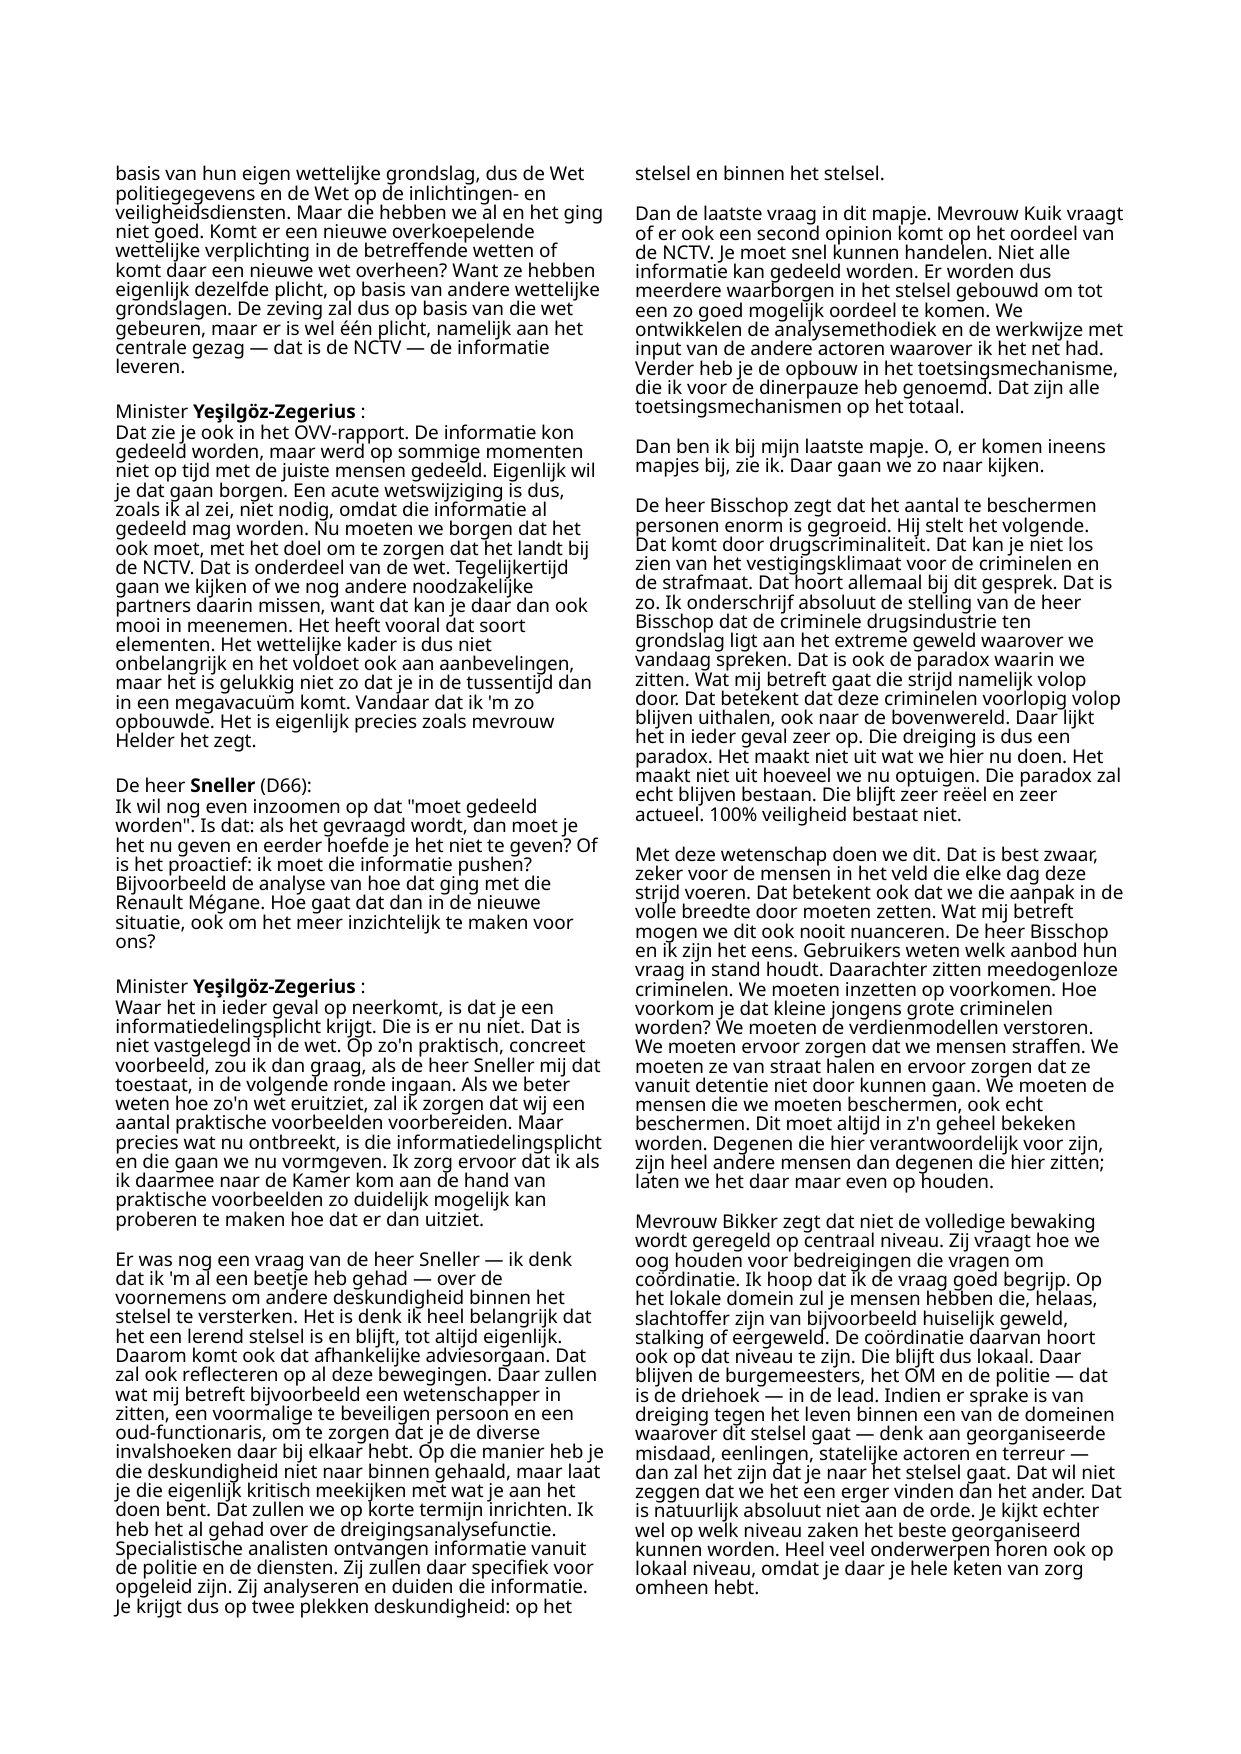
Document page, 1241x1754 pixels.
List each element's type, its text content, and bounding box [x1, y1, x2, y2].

text Ik wil nog even inzoomen op dat "moet gedeeld worden". Is dat: als het gevraagd wordt, dan moet je het nu geven en eerder hoefde je het niet te geven? Of is het proactief: ik moet die informatie pushen? Bijvoorbeeld de analyse van hoe dat ging met die Renault Mégane. Hoe gaat dat dan in de nieuwe situatie, ook om het meer inzichtelijk te maken voor ons? [115, 798, 605, 952]
text De heer Sneller (D66): [115, 772, 605, 798]
text Waar het in ieder geval op neerkomt, is dat je een informatiedelingsplicht krijgt. Die is er nu niet. Dat is niet vastgelegd in de wet. Op zo'n praktisch, concreet voorbeeld, zou ik dan graag, als de heer Sneller mij dat toestaat, in de volgende ronde ingaan. Als we beter weten hoe zo'n wet eruitziet, zal ik zorgen dat wij een aantal praktische voorbeelden voorbereiden. Maar precies wat nu ontbreekt, is die informatiedelingsplicht en die gaan we nu vormgeven. Ik zorg ervoor dat ik als ik daarmee naar de Kamer kom aan de hand van praktische voorbeelden zo duidelijk mogelijk kan proberen te maken hoe dat er dan uitziet. [115, 999, 605, 1230]
text Mevrouw Bikker zegt dat niet de volledige bewaking wordt geregeld op centraal niveau. Zij vraagt hoe we oog houden voor bedreigingen die vragen om coördinatie. Ik hoop dat ik de vraag goed begrijp. Op het lokale domein zul je mensen hebben die, helaas, slachtoffer zijn van bijvoorbeeld huiselijk geweld, stalking of eergeweld. De coördinatie daarvan hoort ook op dat niveau te zijn. Die blijft dus lokaal. Daar blijven de burgemeesters, het OM en de politie — dat is de driehoek — in de lead. Indien er sprake is van dreiging tegen het leven binnen een van de domeinen waarover dit stelsel gaat — denk aan georganiseerde misdaad, eenlingen, statelijke actoren en terreur — dan zal het zijn dat je naar het stelsel gaat. Dat wil niet zeggen dat we het een erger vinden dan het ander. Dat is natuurlijk absoluut niet aan de orde. Je kijkt echter wel op welk niveau zaken het beste georganiseerd kunnen worden. Heel veel onderwerpen horen ook op lokaal niveau, omdat je daar je hele keten van zorg omheen hebt. [635, 1213, 1125, 1599]
text stelsel en binnen het stelsel. [635, 165, 1125, 184]
text Dan de laatste vraag in dit mapje. Mevrouw Kuik vraagt of er ook een second opinion komt op het oordeel van de NCTV. Je moet snel kunnen handelen. Niet alle informatie kan gedeeld worden. Er worden dus meerdere waarborgen in het stelsel gebouwd om tot een zo goed mogelijk oordeel te komen. We ontwikkelen de analysemethodiek en de werkwijze met input van de andere actoren waarover ik het net had. Verder heb je de opbouw in het toetsingsmechanisme, die ik voor de dinerpauze heb genoemd. Dat zijn alle toetsingsmechanismen op het totaal. [635, 205, 1125, 417]
text Dan ben ik bij mijn laatste mapje. O, er komen ineens mapjes bij, zie ik. Daar gaan we zo naar kijken. [635, 438, 1125, 477]
text Dat zie je ook in het OVV-rapport. De informatie kon gedeeld worden, maar werd op sommige momenten niet op tijd met de juiste mensen gedeeld. Eigenlijk wil je dat gaan borgen. Een acute wetswijziging is dus, zoals ik al zei, niet nodig, omdat die informatie al gedeeld mag worden. Nu moeten we borgen dat het ook moet, met het doel om te zorgen dat het landt bij de NCTV. Dat is onderdeel van de wet. Tegelijkertijd gaan we kijken of we nog andere noodzakelijke partners daarin missen, want dat kan je daar dan ook mooi in meenemen. Het heeft vooral dat soort elementen. Het wettelijke kader is dus niet onbelangrijk en het voldoet ook aan aanbevelingen, maar het is gelukkig niet zo dat je in de tussentijd dan in een megavacuüm komt. Vandaar dat ik 'm zo opbouwde. Het is eigenlijk precies zoals mevrouw Helder het zegt. [115, 424, 605, 751]
text Met deze wetenschap doen we dit. Dat is best zwaar, zeker voor de mensen in het veld die elke dag deze strijd voeren. Dat betekent ook dat we die aanpak in de volle breedte door moeten zetten. Wat mij betreft mogen we dit ook nooit nuanceren. De heer Bisschop en ik zijn het eens. Gebruikers weten welk aanbod hun vraag in stand houdt. Daarachter zitten meedogenloze criminelen. We moeten inzetten op voorkomen. Hoe voorkom je dat kleine jongens grote criminelen worden? We moeten de verdienmodellen verstoren. We moeten ervoor zorgen dat we mensen straffen. We moeten ze van straat halen en ervoor zorgen dat ze vanuit detentie niet door kunnen gaan. We moeten de mensen die we moeten beschermen, ook echt beschermen. Dit moet altijd in z'n geheel bekeken worden. Degenen die hier verantwoordelijk voor zijn, zijn heel andere mensen dan degenen die hier zitten; laten we het daar maar even op houden. [635, 846, 1125, 1192]
text Minister Yeşilgöz-Zegerius : [115, 398, 605, 424]
text basis van hun eigen wettelijke grondslag, dus de Wet politiegegevens en de Wet op de inlichtingen- en veiligheidsdiensten. Maar die hebben we al en het ging niet goed. Komt er een nieuwe overkoepelende wettelijke verplichting in de betreffende wetten of komt daar een nieuwe wet overheen? Want ze hebben eigenlijk dezelfde plicht, op basis van andere wettelijke grondslagen. De zeving zal dus op basis van die wet gebeuren, maar er is wel één plicht, namelijk aan het centrale gezag — dat is de NCTV — de informatie leveren. [115, 165, 605, 377]
text Er was nog een vraag van de heer Sneller — ik denk dat ik 'm al een beetje heb gehad — over de voornemens om andere deskundigheid binnen het stelsel te versterken. Het is denk ik heel belangrijk dat het een lerend stelsel is en blijft, tot altijd eigenlijk. Daarom komt ook dat afhankelijke adviesorgaan. Dat zal ook reflecteren op al deze bewegingen. Daar zullen wat mij betreft bijvoorbeeld een wetenschapper in zitten, een voormalige te beveiligen persoon en een oud-functionaris, om te zorgen dat je de diverse invalshoeken daar bij elkaar hebt. Op die manier heb je die deskundigheid niet naar binnen gehaald, maar laat je die eigenlijk kritisch meekijken met wat je aan het doen bent. Dat zullen we op korte termijn inrichten. Ik heb het al gehad over de dreigingsanalysefunctie. Specialistische analisten ontvangen informatie vanuit de politie en de diensten. Zij zullen daar specifiek voor opgeleid zijn. Zij analyseren en duiden die informatie. Je krijgt dus op twee plekken deskundigheid: op het [115, 1251, 605, 1617]
text Minister Yeşilgöz-Zegerius : [115, 973, 605, 999]
text De heer Bisschop zegt dat het aantal te beschermen personen enorm is gegroeid. Hij stelt het volgende. Dat komt door drugscriminaliteit. Dat kan je niet los zien van het vestigingsklimaat voor de criminelen en de strafmaat. Dat hoort allemaal bij dit gesprek. Dat is zo. Ik onderschrijf absoluut de stelling van de heer Bisschop dat de criminele drugsindustrie ten grondslag ligt aan het extreme geweld waarover we vandaag spreken. Dat is ook de paradox waarin we zitten. Wat mij betreft gaat die strijd namelijk volop door. Dat betekent dat deze criminelen voorlopig volop blijven uithalen, ook naar de bovenwereld. Daar lijkt het in ieder geval zeer op. Die dreiging is dus een paradox. Het maakt niet uit wat we hier nu doen. Het maakt niet uit hoeveel we nu optuigen. Die paradox zal echt blijven bestaan. Die blijft zeer reëel en zeer actueel. 100% veiligheid bestaat niet. [635, 497, 1125, 825]
